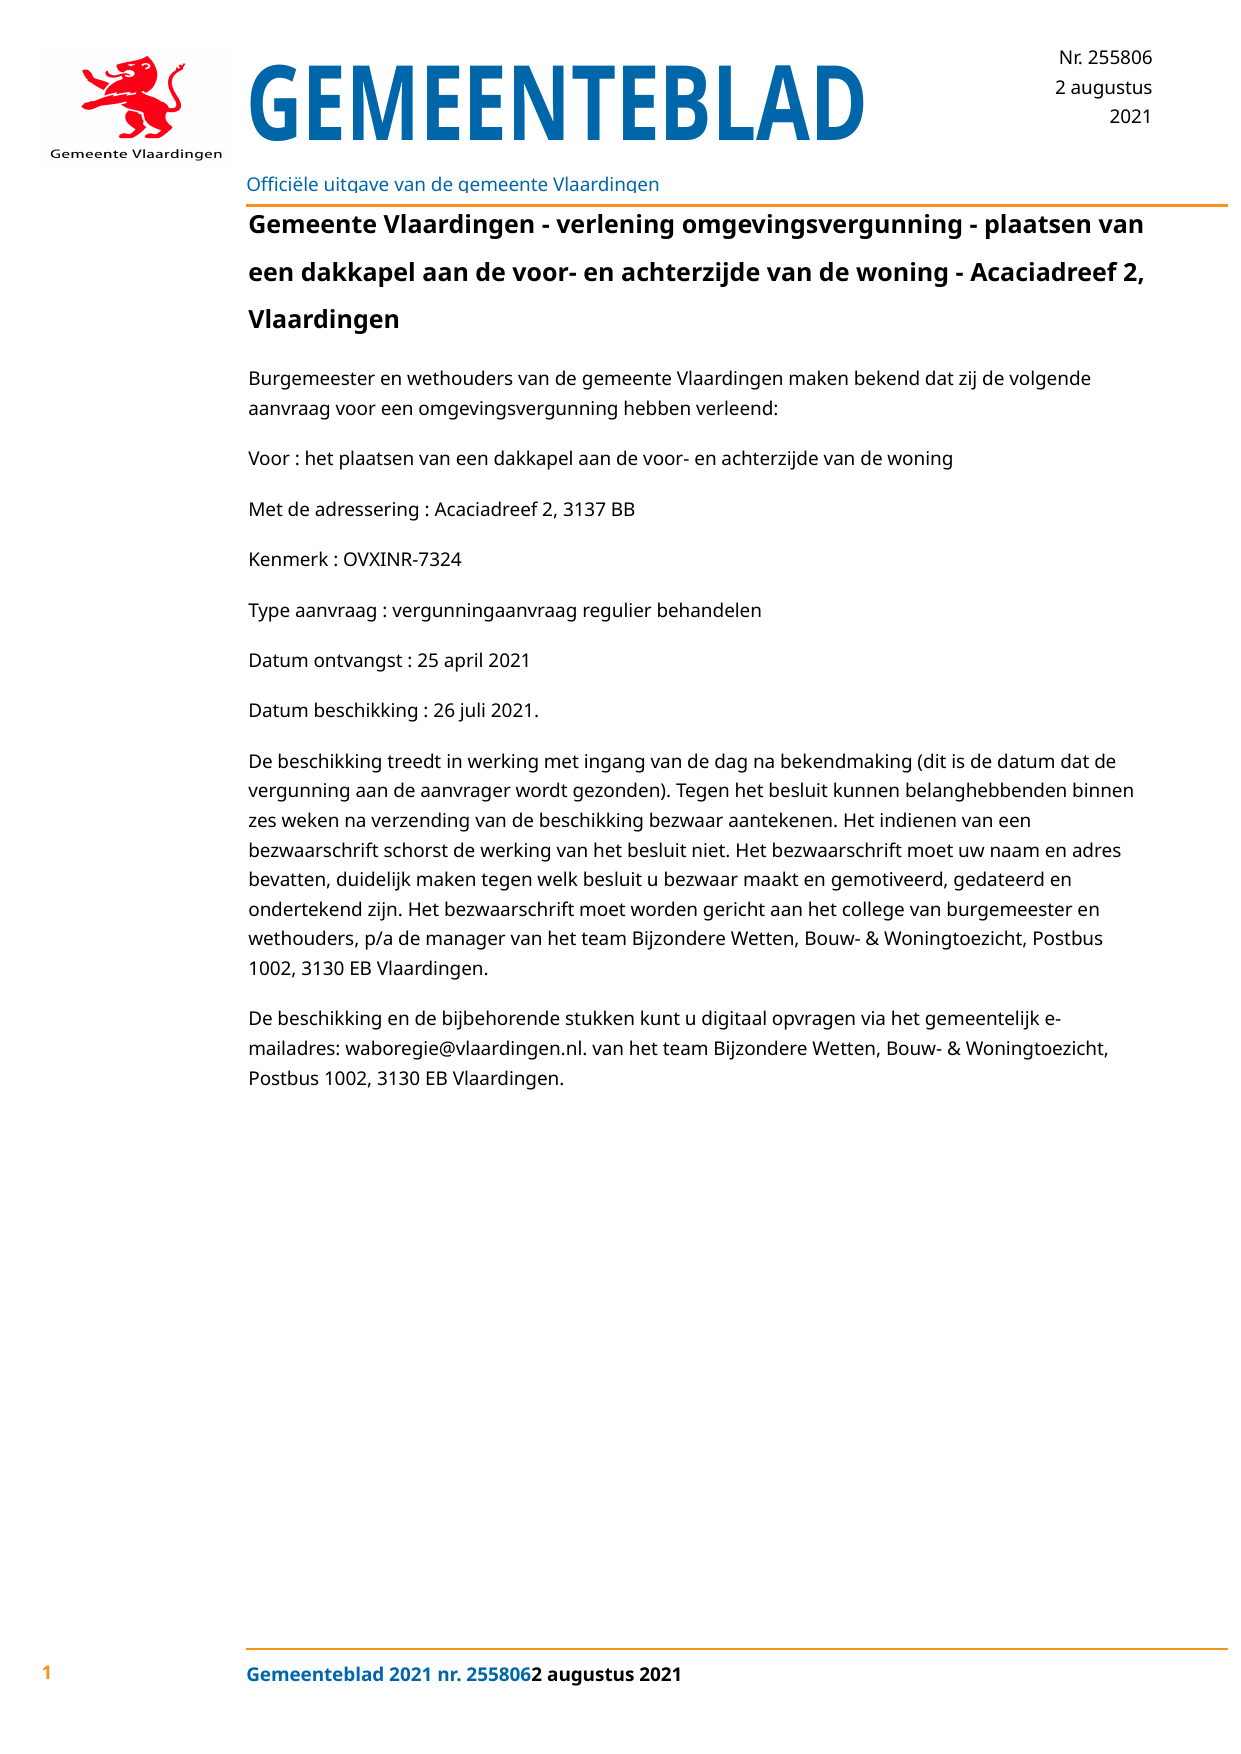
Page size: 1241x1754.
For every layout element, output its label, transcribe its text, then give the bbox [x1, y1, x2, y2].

text Kenmerk : OVXINR-7324 [248, 546, 1152, 572]
text Burgemeester en wethouders van de gemeente Vlaardingen maken bekend dat zij de volgende aanvraag voor een omgevingsvergunning hebben verleend: [248, 366, 1152, 421]
text De beschikking treedt in werking met ingang van de dag na bekendmaking (dit is de datum dat de vergunning aan de aanvrager wordt gezonden). Tegen het besluit kunnen belanghebbenden binnen zes weken na verzending van de beschikking bezwaar aantekenen. Het indienen van een bezwaarschrift schorst de werking van het besluit niet. Het bezwaarschrift moet uw naam en adres bevatten, duidelijk maken tegen welk besluit u bezwaar maakt en gemotiveerd, gedateerd en ondertekend zijn. Het bezwaarschrift moet worden gericht aan het college van burgemeester en wethouders, p/a de manager van het team Bijzondere Wetten, Bouw- & Woningtoezicht, Postbus 1002, 3130 EB Vlaardingen. [248, 748, 1152, 981]
picture [41, 47, 231, 172]
text De beschikking en de bijbehorende stukken kunt u digitaal opvragen via het gemeentelijk e-mailadres: waboregie@vlaardingen.nl. van het team Bijzondere Wetten, Bouw- & Woningtoezicht, Postbus 1002, 3130 EB Vlaardingen. [248, 1006, 1152, 1090]
text Datum beschikking : 26 juli 2021. [248, 698, 1152, 723]
text Voor : het plaatsen van een dakkapel aan de voor- en achterzijde van de woning [248, 446, 1152, 471]
text Gemeente Vlaardingen - verlening omgevingsvergunning - plaatsen van een dakkapel aan de voor- en achterzijde van de woning - Acaciadreef 2, Vlaardingen [248, 207, 1152, 336]
text Datum ontvangst : 25 april 2021 [248, 647, 1152, 673]
text Met de adressering : Acaciadreef 2, 3137 BB [248, 496, 1152, 522]
text Type aanvraag : vergunningaanvraag regulier behandelen [248, 597, 1152, 622]
